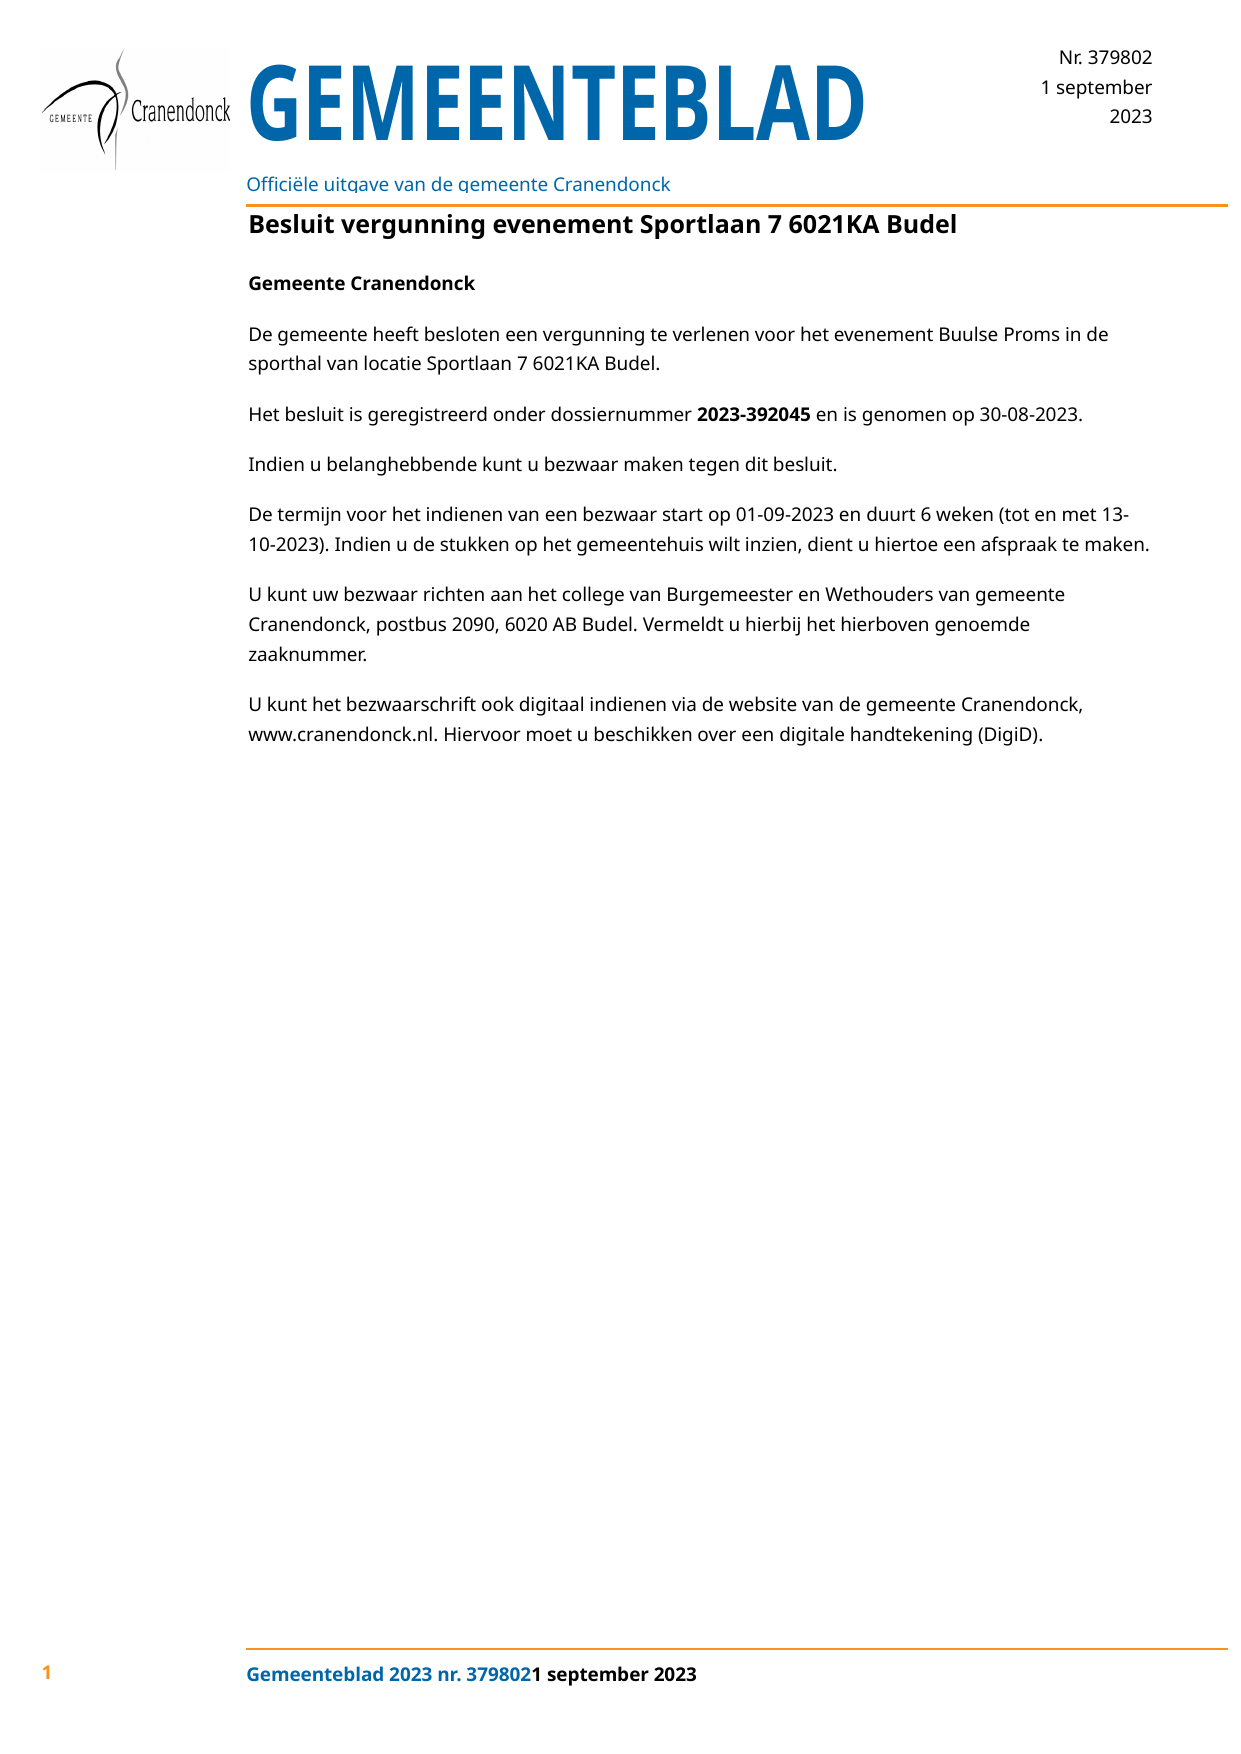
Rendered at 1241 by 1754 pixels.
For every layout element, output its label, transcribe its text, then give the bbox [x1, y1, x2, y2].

text Gemeente Cranendonck [248, 270, 1152, 296]
text U kunt uw bezwaar richten aan het college van Burgemeester en Wethouders van gemeente Cranendonck, postbus 2090, 6020 AB Budel. Vermeldt u hierbij het hierboven genoemde zaaknummer. [248, 582, 1152, 666]
text De gemeente heeft besloten een vergunning te verlenen voor het evenement Buulse Proms in de sporthal van locatie Sportlaan 7 6021KA Budel. [248, 321, 1152, 376]
picture [41, 47, 231, 172]
text Besluit vergunning evenement Sportlaan 7 6021KA Budel [248, 207, 1152, 241]
text Indien u belanghebbende kunt u bezwaar maken tegen dit besluit. [248, 451, 1152, 477]
text De termijn voor het indienen van een bezwaar start op 01-09-2023 en duurt 6 weken (tot en met 13-10-2023). Indien u de stukken op het gemeentehuis wilt inzien, dient u hiertoe een afspraak te maken. [248, 502, 1152, 557]
text U kunt het bezwaarschrift ook digitaal indienen via de website van de gemeente Cranendonck, www.cranendonck.nl. Hiervoor moet u beschikken over een digitale handtekening (DigiD). [248, 691, 1152, 746]
text Het besluit is geregistreerd onder dossiernummer 2023-392045 en is genomen op 30-08-2023. [248, 401, 1152, 426]
